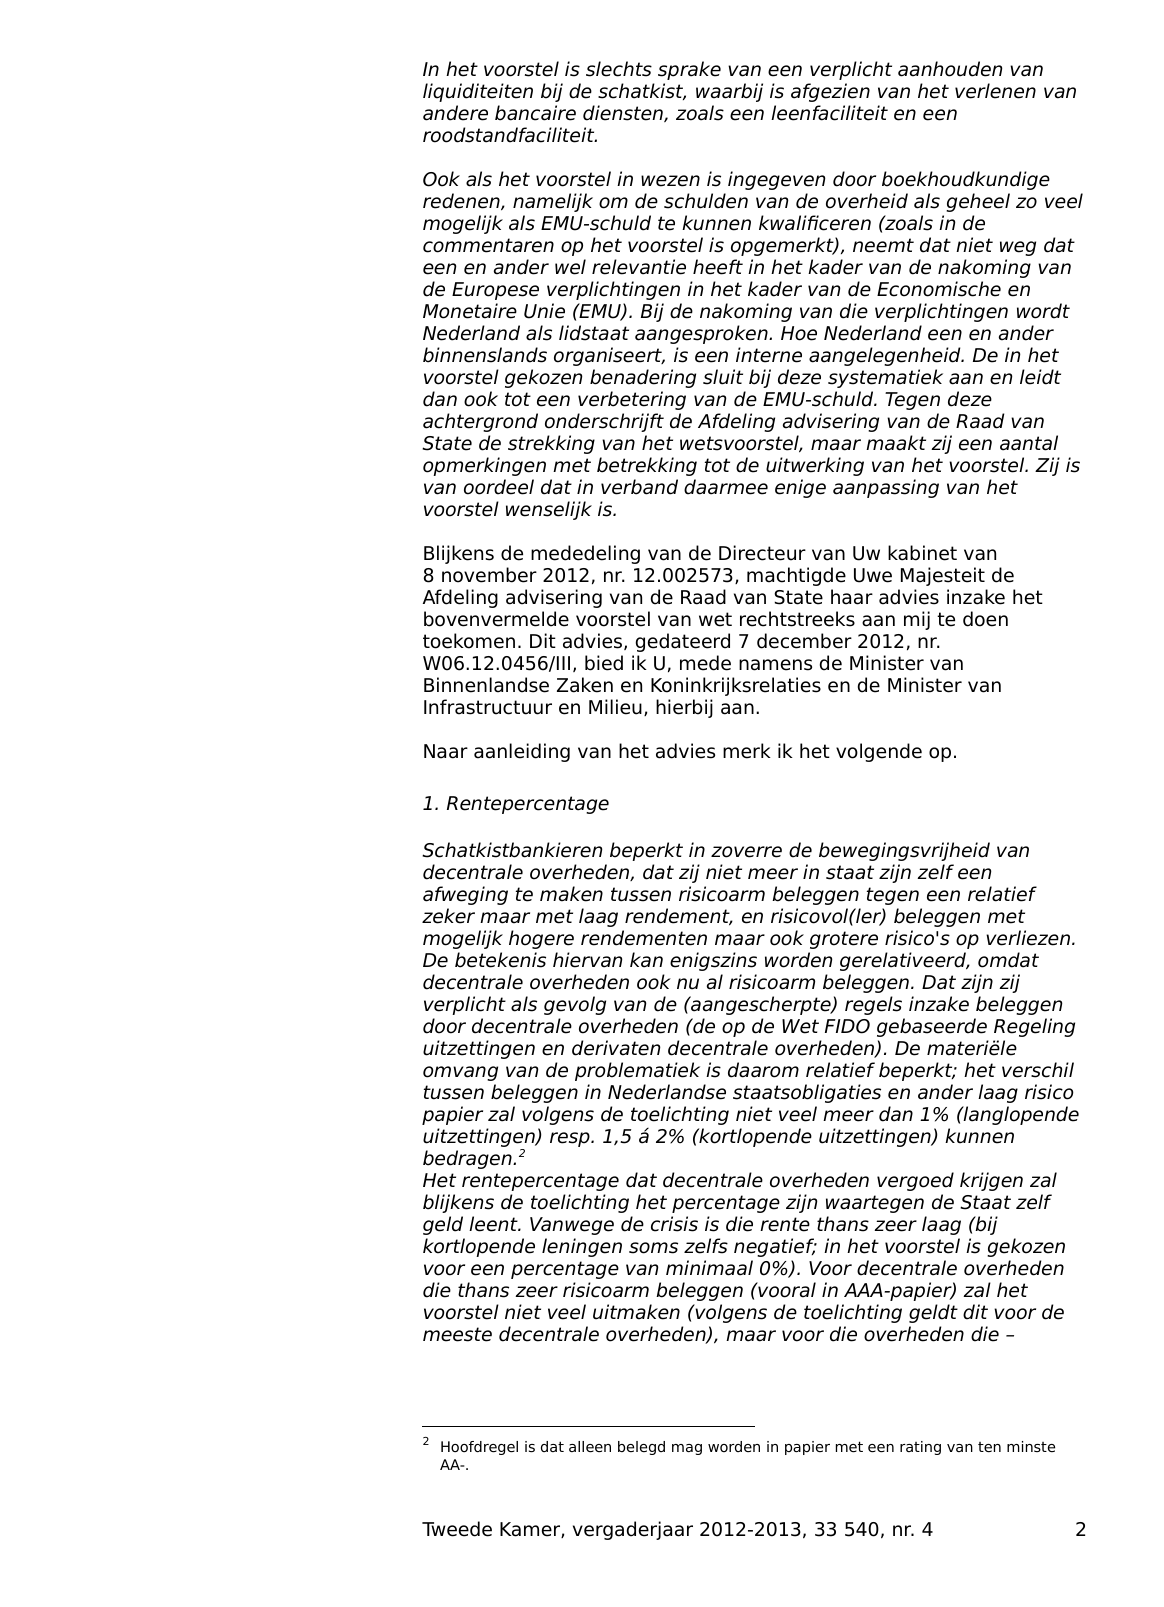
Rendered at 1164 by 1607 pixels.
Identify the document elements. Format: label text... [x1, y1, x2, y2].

text Hoofdregel is dat alleen belegd mag worden in papier met een rating van ten minste AA-. [422, 1435, 1087, 1474]
text Naar aanleiding van het advies merk ik het volgende op. [422, 741, 1087, 763]
text In het voorstel is slechts sprake van een verplicht aanhouden van liquiditeiten bij de schatkist, waarbij is afgezien van het verlenen van andere bancaire diensten, zoals een leenfaciliteit en een roodstandfaciliteit. [422, 59, 1087, 147]
text Het rentepercentage dat decentrale overheden vergoed krijgen zal blijkens de toelichting het percentage zijn waartegen de Staat zelf geld leent. Vanwege de crisis is die rente thans zeer laag (bij kortlopende leningen soms zelfs negatief; in het voorstel is gekozen voor een percentage van minimaal 0%). Voor decentrale overheden die thans zeer risicoarm beleggen (vooral in AAA-papier) zal het voorstel niet veel uitmaken (volgens de toelichting geldt dit voor de meeste decentrale overheden), maar voor die overheden die – [422, 1170, 1087, 1346]
text Ook als het voorstel in wezen is ingegeven door boekhoudkundige redenen, namelijk om de schulden van de overheid als geheel zo veel mogelijk als EMU-schuld te kunnen kwalificeren (zoals in de commentaren op het voorstel is opgemerkt), neemt dat niet weg dat een en ander wel relevantie heeft in het kader van de nakoming van de Europese verplichtingen in het kader van de Economische en Monetaire Unie (EMU). Bij de nakoming van die verplichtingen wordt Nederland als lidstaat aangesproken. Hoe Nederland een en ander binnenslands organiseert, is een interne aangelegenheid. De in het voorstel gekozen benadering sluit bij deze systematiek aan en leidt dan ook tot een verbetering van de EMU-schuld. Tegen deze achtergrond onderschrijft de Afdeling advisering van de Raad van State de strekking van het wetsvoorstel, maar maakt zij een aantal opmerkingen met betrekking tot de uitwerking van het voorstel. Zij is van oordeel dat in verband daarmee enige aanpassing van het voorstel wenselijk is. [422, 169, 1087, 521]
text Blijkens de mededeling van de Directeur van Uw kabinet van 8 november 2012, nr. 12.002573, machtigde Uwe Majesteit de Afdeling advisering van de Raad van State haar advies inzake het bovenvermelde voorstel van wet rechtstreeks aan mij te doen toekomen. Dit advies, gedateerd 7 december 2012, nr. W06.12.0456/III, bied ik U, mede namens de Minister van Binnenlandse Zaken en Koninkrijksrelaties en de Minister van Infrastructuur en Milieu, hierbij aan. [422, 543, 1087, 719]
text Schatkistbankieren beperkt in zoverre de bewegingsvrijheid van decentrale overheden, dat zij niet meer in staat zijn zelf een afweging te maken tussen risicoarm beleggen tegen een relatief zeker maar met laag rendement, en risicovol(ler) beleggen met mogelijk hogere rendementen maar ook grotere risico's op verliezen. De betekenis hiervan kan enigszins worden gerelativeerd, omdat decentrale overheden ook nu al risicoarm beleggen. Dat zijn zij verplicht als gevolg van de (aangescherpte) regels inzake beleggen door decentrale overheden (de op de Wet FIDO gebaseerde Regeling uitzettingen en derivaten decentrale overheden). De materiële omvang van de problematiek is daarom relatief beperkt; het verschil tussen beleggen in Nederlandse staatsobligaties en ander laag risico papier zal volgens de toelichting niet veel meer dan 1% (langlopende uitzettingen) resp. 1,5 á 2% (kortlopende uitzettingen) kunnen bedragen. [422, 840, 1087, 1170]
subtitle 1. Rentepercentage [422, 793, 1087, 815]
